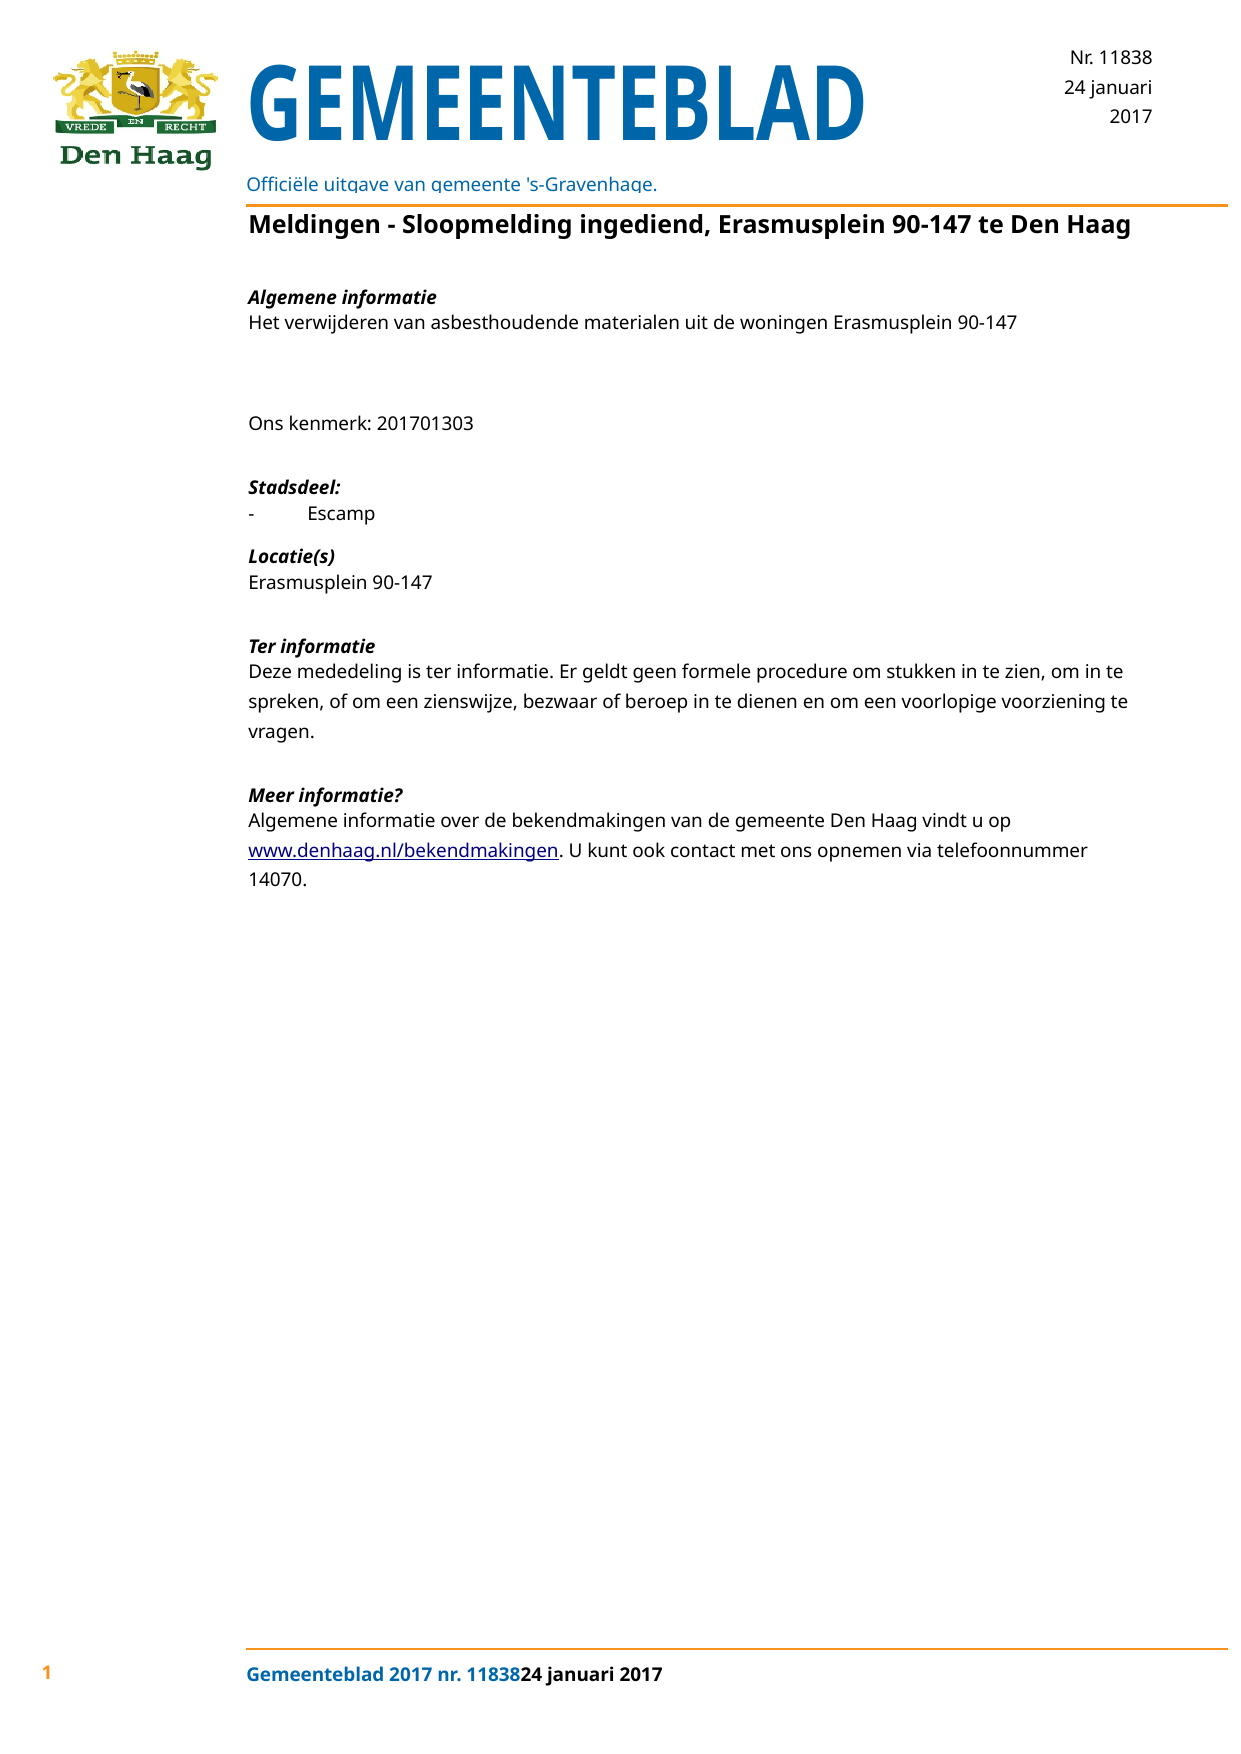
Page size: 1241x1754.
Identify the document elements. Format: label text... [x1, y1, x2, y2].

text Ons kenmerk: 201701303 [248, 410, 1152, 436]
text Het verwijderen van asbesthoudende materialen uit de woningen Erasmusplein 90-147 [248, 309, 1152, 335]
text Ter informatie [248, 633, 1152, 659]
text Meer informatie? [248, 782, 1152, 807]
text Algemene informatie [248, 284, 1152, 309]
text Deze mededeling is ter informatie. Er geldt geen formele procedure om stukken in te zien, om in te spreken, of om een zienswijze, bezwaar of beroep in te dienen en om een voorlopige voorziening te vragen. [248, 659, 1152, 743]
text Locatie(s) [248, 543, 1152, 569]
text Meldingen - Sloopmelding ingediend, Erasmusplein 90-147 te Den Haag [248, 207, 1152, 241]
text Stadsdeel: [248, 474, 1152, 500]
picture [41, 47, 231, 172]
text Erasmusplein 90-147 [248, 569, 1152, 595]
text Algemene informatie over de bekendmakingen van de gemeente Den Haag vindt u op www.denhaag.nl/bekendmakingen. U kunt ook contact met ons opnemen via telefoonnummer 14070. [248, 807, 1152, 892]
list Escamp [248, 500, 1152, 526]
